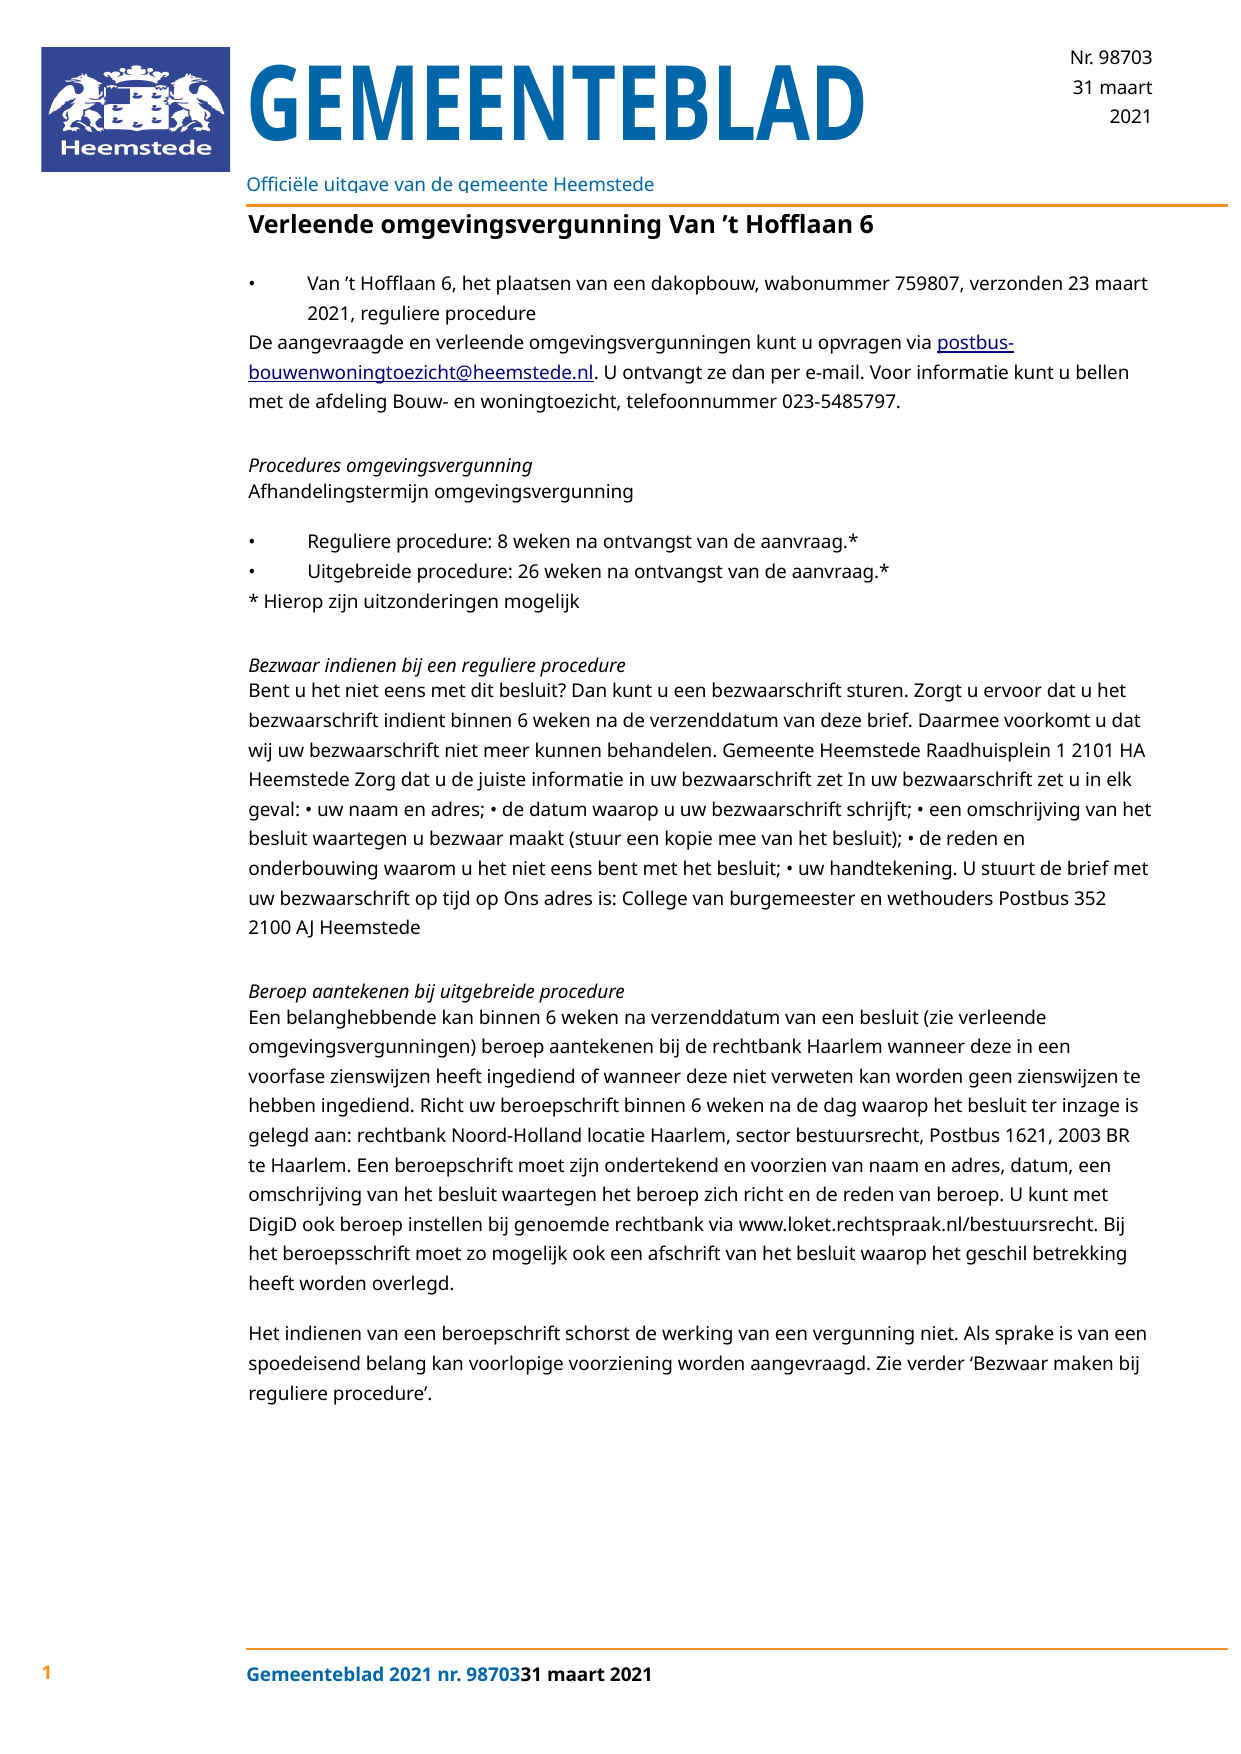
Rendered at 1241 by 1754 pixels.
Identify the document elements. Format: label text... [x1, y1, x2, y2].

text De aangevraagde en verleende omgevingsvergunningen kunt u opvragen via postbus-bouwenwoningtoezicht@heemstede.nl. U ontvangt ze dan per e-mail. Voor informatie kunt u bellen met de afdeling Bouw- en woningtoezicht, telefoonnummer 023-5485797. [248, 329, 1152, 414]
text Verleende omgevingsvergunning Van ’t Hofflaan 6 [248, 207, 1152, 241]
text Afhandelingstermijn omgevingsvergunning [248, 478, 1152, 504]
text Beroep aantekenen bij uitgebreide procedure [248, 978, 1152, 1004]
list Van ’t Hofflaan 6, het plaatsen van een dakopbouw, wabonummer 759807, verzonden 23 maart 2021, reguliere procedure [248, 270, 1152, 326]
text Het indienen van een beroepschrift schorst de werking van een vergunning niet. Als sprake is van een spoedeisend belang kan voorlopige voorziening worden aangevraagd. Zie verder ‘Bezwaar maken bij reguliere procedure’. [248, 1321, 1152, 1406]
text * Hierop zijn uitzonderingen mogelijk [248, 588, 1152, 614]
text Bezwaar indienen bij een reguliere procedure [248, 652, 1152, 678]
list Uitgebreide procedure: 26 weken na ontvangst van de aanvraag.* [248, 558, 1152, 584]
text Bent u het niet eens met dit besluit? Dan kunt u een bezwaarschrift sturen. Zorgt u ervoor dat u het bezwaarschrift indient binnen 6 weken na de verzenddatum van deze brief. Daarmee voorkomt u dat wij uw bezwaarschrift niet meer kunnen behandelen. Gemeente Heemstede Raadhuisplein 1 2101 HA Heemstede Zorg dat u de juiste informatie in uw bezwaarschrift zet In uw bezwaarschrift zet u in elk geval: • uw naam en adres; • de datum waarop u uw bezwaarschrift schrijft; • een omschrijving van het besluit waartegen u bezwaar maakt (stuur een kopie mee van het besluit); • de reden en onderbouwing waarom u het niet eens bent met het besluit; • uw handtekening. U stuurt de brief met uw bezwaarschrift op tijd op Ons adres is: College van burgemeester en wethouders Postbus 352 2100 AJ Heemstede [248, 678, 1152, 940]
list Reguliere procedure: 8 weken na ontvangst van de aanvraag.* [248, 529, 1152, 554]
text Procedures omgevingsvergunning [248, 453, 1152, 478]
picture [41, 47, 231, 172]
text Een belanghebbende kan binnen 6 weken na verzenddatum van een besluit (zie verleende omgevingsvergunningen) beroep aantekenen bij de rechtbank Haarlem wanneer deze in een voorfase zienswijzen heeft ingediend of wanneer deze niet verweten kan worden geen zienswijzen te hebben ingediend. Richt uw beroepschrift binnen 6 weken na de dag waarop het besluit ter inzage is gelegd aan: rechtbank Noord-Holland locatie Haarlem, sector bestuursrecht, Postbus 1621, 2003 BR te Haarlem. Een beroepschrift moet zijn ondertekend en voorzien van naam en adres, datum, een omschrijving van het besluit waartegen het beroep zich richt en de reden van beroep. U kunt met DigiD ook beroep instellen bij genoemde rechtbank via www.loket.rechtspraak.nl/bestuursrecht. Bij het beroepsschrift moet zo mogelijk ook een afschrift van het besluit waarop het geschil betrekking heeft worden overlegd. [248, 1004, 1152, 1296]
